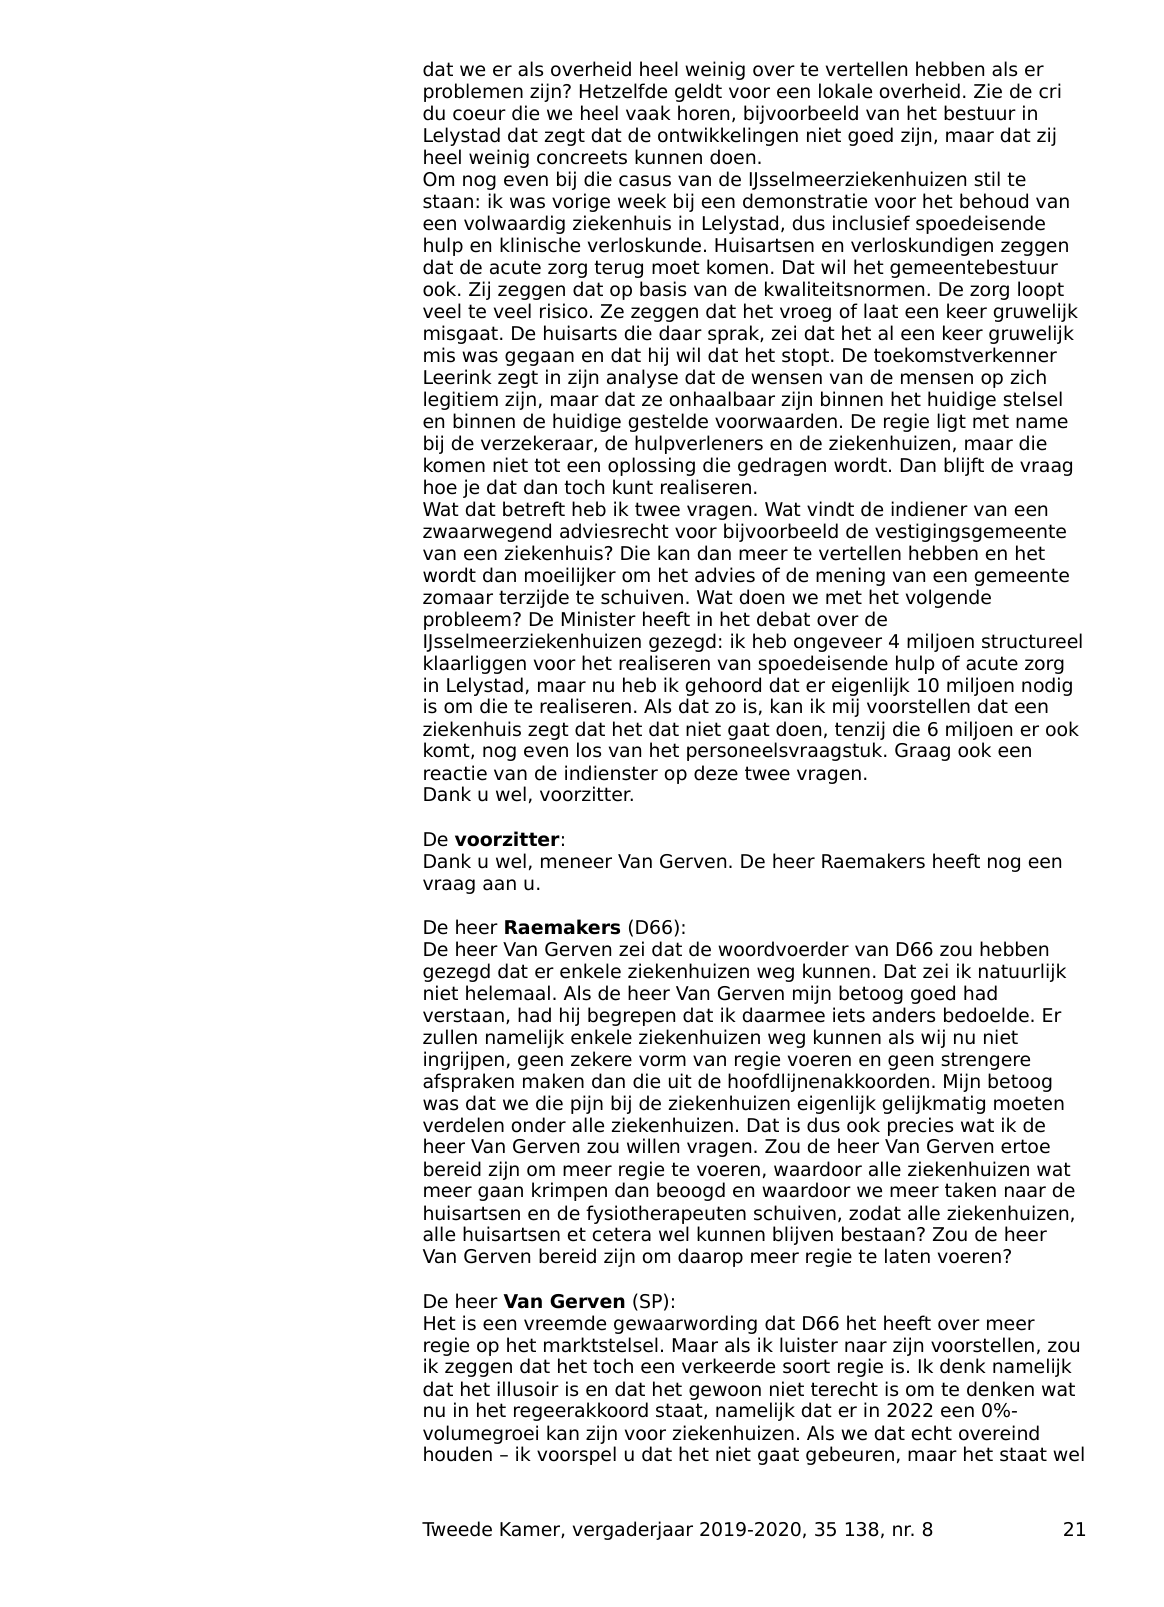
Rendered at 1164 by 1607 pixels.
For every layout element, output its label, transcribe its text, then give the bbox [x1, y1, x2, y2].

text Wat dat betreft heb ik twee vragen. Wat vindt de indiener van een zwaarwegend adviesrecht voor bijvoorbeeld de vestigingsgemeente van een ziekenhuis? Die kan dan meer te vertellen hebben en het wordt dan moeilijker om het advies of de mening van een gemeente zomaar terzijde te schuiven. Wat doen we met het volgende probleem? De Minister heeft in het debat over de IJsselmeerziekenhuizen gezegd: ik heb ongeveer 4 miljoen structureel klaarliggen voor het realiseren van spoedeisende hulp of acute zorg in Lelystad, maar nu heb ik gehoord dat er eigenlijk 10 miljoen nodig is om die te realiseren. Als dat zo is, kan ik mij voorstellen dat een ziekenhuis zegt dat het dat niet gaat doen, tenzij die 6 miljoen er ook komt, nog even los van het personeelsvraagstuk. Graag ook een reactie van de indienster op deze twee vragen. [422, 499, 1087, 784]
text Het is een vreemde gewaarwording dat D66 het heeft over meer regie op het marktstelsel. Maar als ik luister naar zijn voorstellen, zou ik zeggen dat het toch een verkeerde soort regie is. Ik denk namelijk dat het illusoir is en dat het gewoon niet terecht is om te denken wat nu in het regeerakkoord staat, namelijk dat er in 2022 een 0%-volumegroei kan zijn voor ziekenhuizen. Als we dat echt overeind houden – ik voorspel u dat het niet gaat gebeuren, maar het staat wel [422, 1312, 1087, 1466]
text dat we er als overheid heel weinig over te vertellen hebben als er problemen zijn? Hetzelfde geldt voor een lokale overheid. Zie de cri du coeur die we heel vaak horen, bijvoorbeeld van het bestuur in Lelystad dat zegt dat de ontwikkelingen niet goed zijn, maar dat zij heel weinig concreets kunnen doen. [422, 59, 1087, 169]
text De heer Van Gerven (SP): [422, 1291, 1087, 1312]
text De heer Van Gerven zei dat de woordvoerder van D66 zou hebben gezegd dat er enkele ziekenhuizen weg kunnen. Dat zei ik natuurlijk niet helemaal. Als de heer Van Gerven mijn betoog goed had verstaan, had hij begrepen dat ik daarmee iets anders bedoelde. Er zullen namelijk enkele ziekenhuizen weg kunnen als wij nu niet ingrijpen, geen zekere vorm van regie voeren en geen strengere afspraken maken dan die uit de hoofdlijnenakkoorden. Mijn betoog was dat we die pijn bij de ziekenhuizen eigenlijk gelijkmatig moeten verdelen onder alle ziekenhuizen. Dat is dus ook precies wat ik de heer Van Gerven zou willen vragen. Zou de heer Van Gerven ertoe bereid zijn om meer regie te voeren, waardoor alle ziekenhuizen wat meer gaan krimpen dan beoogd en waardoor we meer taken naar de huisartsen en de fysiotherapeuten schuiven, zodat alle ziekenhuizen, alle huisartsen et cetera wel kunnen blijven bestaan? Zou de heer Van Gerven bereid zijn om daarop meer regie te laten voeren? [422, 939, 1087, 1268]
text Om nog even bij die casus van de IJsselmeerziekenhuizen stil te staan: ik was vorige week bij een demonstratie voor het behoud van een volwaardig ziekenhuis in Lelystad, dus inclusief spoedeisende hulp en klinische verloskunde. Huisartsen en verloskundigen zeggen dat de acute zorg terug moet komen. Dat wil het gemeentebestuur ook. Zij zeggen dat op basis van de kwaliteitsnormen. De zorg loopt veel te veel risico. Ze zeggen dat het vroeg of laat een keer gruwelijk misgaat. De huisarts die daar sprak, zei dat het al een keer gruwelijk mis was gegaan en dat hij wil dat het stopt. De toekomstverkenner Leerink zegt in zijn analyse dat de wensen van de mensen op zich legitiem zijn, maar dat ze onhaalbaar zijn binnen het huidige stelsel en binnen de huidige gestelde voorwaarden. De regie ligt met name bij de verzekeraar, de hulpverleners en de ziekenhuizen, maar die komen niet tot een oplossing die gedragen wordt. Dan blijft de vraag hoe je dat dan toch kunt realiseren. [422, 169, 1087, 499]
text Dank u wel, meneer Van Gerven. De heer Raemakers heeft nog een vraag aan u. [422, 851, 1087, 894]
text De heer Raemakers (D66): [422, 917, 1087, 939]
text De voorzitter: [422, 828, 1087, 851]
text Dank u wel, voorzitter. [422, 784, 1087, 806]
